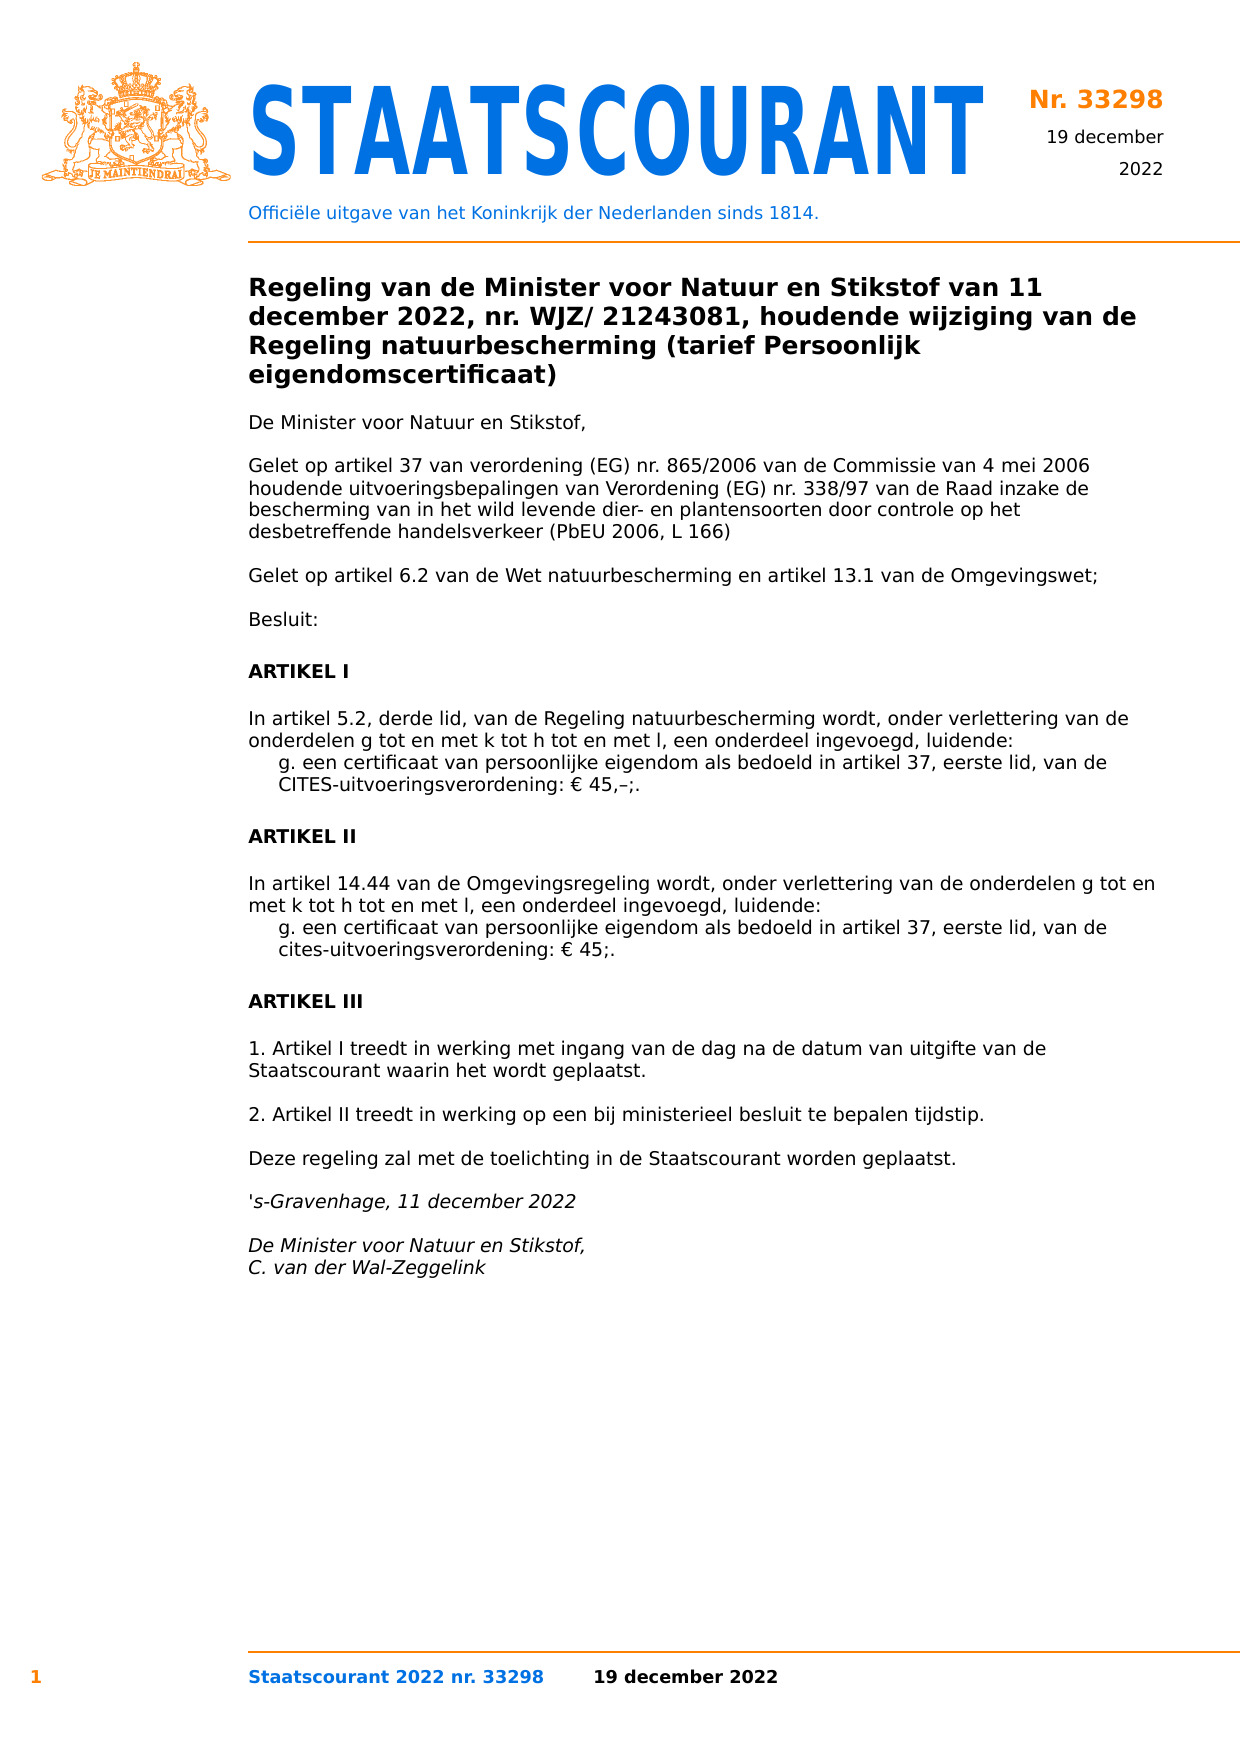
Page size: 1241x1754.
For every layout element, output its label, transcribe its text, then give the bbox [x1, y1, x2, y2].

text Besluit: [248, 609, 1163, 631]
text 1. Artikel I treedt in werking met ingang van de dag na de datum van uitgifte van de Staatscourant waarin het wordt geplaatst. [248, 1038, 1163, 1082]
text In artikel 14.44 van de Omgevingsregeling wordt, onder verlettering van de onderdelen g tot en met k tot h tot en met l, een onderdeel ingevoegd, luidende: [248, 873, 1163, 917]
table_cell 2022 [998, 153, 1240, 203]
subtitle ARTIKEL II [248, 826, 1163, 848]
table_cell 19 december [998, 121, 1240, 153]
subtitle Regeling van de Minister voor Natuur en Stikstof van 11 december 2022, nr. WJZ/ 21243081, houdende wijziging van de Regeling natuurbescherming (tarief Persoonlijk eigendomscertificaat) [248, 273, 1163, 390]
text In artikel 5.2, derde lid, van de Regeling natuurbescherming wordt, onder verlettering van de onderdelen g tot en met k tot h tot en met l, een onderdeel ingevoegd, luidende: [248, 708, 1163, 752]
table_cell Officiële uitgave van het Koninkrijk der Nederlanden sinds 1814. [248, 203, 1240, 241]
text g. een certificaat van persoonlijke eigendom als bedoeld in artikel 37, eerste lid, van de cites-uitvoeringsverordening: € 45;. [278, 917, 1163, 961]
text Gelet op artikel 6.2 van de Wet natuurbescherming en artikel 13.1 van de Omgevingswet; [248, 565, 1163, 587]
text Gelet op artikel 37 van verordening (EG) nr. 865/2006 van de Commissie van 4 mei 2006 houdende uitvoeringsbepalingen van Verordening (EG) nr. 338/97 van de Raad inzake de bescherming van in het wild levende dier- en plantensoorten door controle op het desbetreffende handelsverkeer (PbEU 2006, L 166) [248, 455, 1163, 543]
text g. een certificaat van persoonlijke eigendom als bedoeld in artikel 37, eerste lid, van de CITES-uitvoeringsverordening: € 45,–;. [278, 752, 1163, 796]
picture [41, 62, 231, 186]
text De Minister voor Natuur en Stikstof, C. van der Wal-Zeggelink [248, 1235, 1163, 1279]
table_header [25, 62, 248, 241]
subtitle ARTIKEL I [248, 661, 1163, 683]
text Deze regeling zal met de toelichting in de Staatscourant worden geplaatst. [248, 1147, 1163, 1169]
table_header Nr. 33298 [998, 62, 1240, 121]
subtitle ARTIKEL III [248, 991, 1163, 1013]
text 2. Artikel II treedt in werking op een bij ministerieel besluit te bepalen tijdstip. [248, 1104, 1163, 1126]
table_header STAATSCOURANT [248, 62, 998, 203]
text De Minister voor Natuur en Stikstof, [248, 412, 1163, 433]
text 's-Gravenhage, 11 december 2022 [248, 1191, 1163, 1213]
